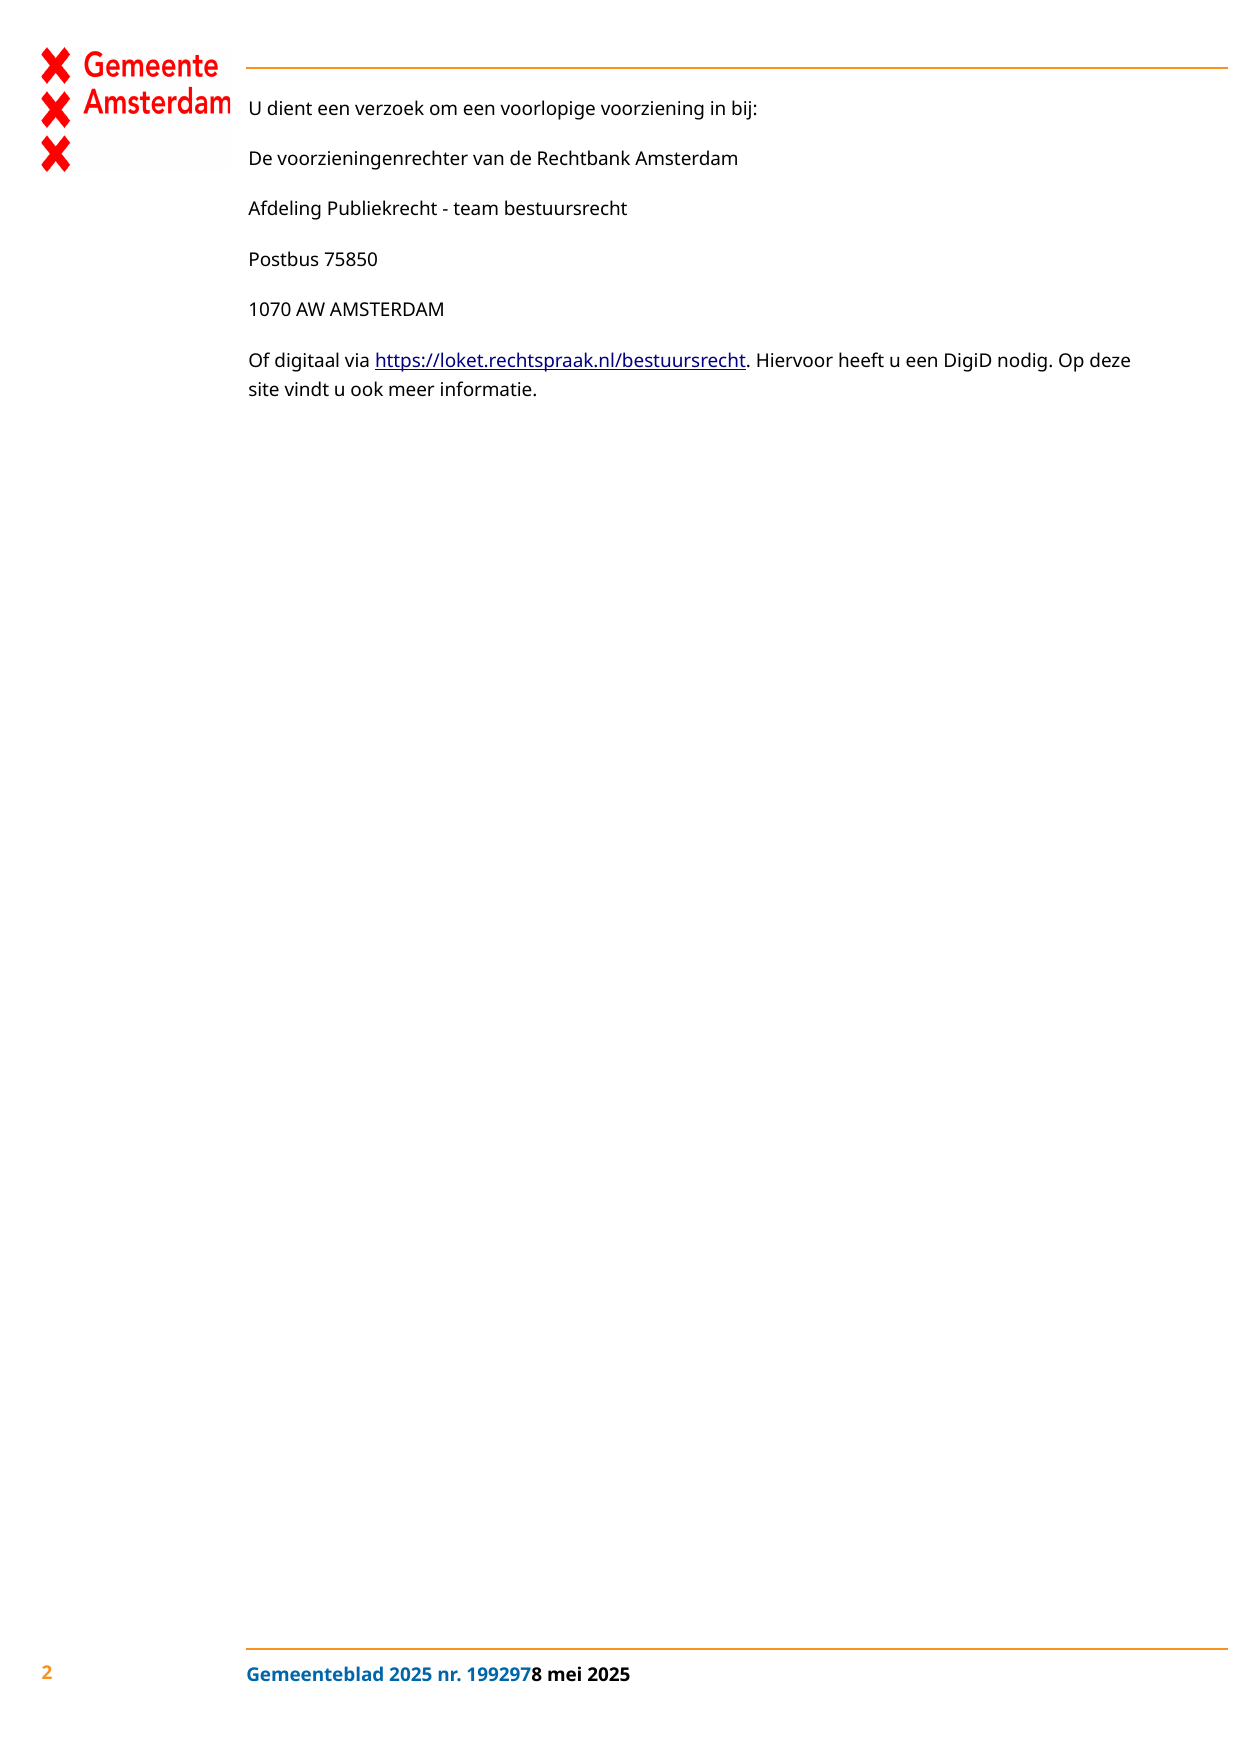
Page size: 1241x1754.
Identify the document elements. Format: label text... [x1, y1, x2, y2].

text U dient een verzoek om een voorlopige voorziening in bij: [248, 95, 1152, 121]
picture [41, 47, 231, 172]
text De voorzieningenrechter van de Rechtbank Amsterdam [248, 145, 1152, 171]
text 1070 AW AMSTERDAM [248, 296, 1152, 322]
text Postbus 75850 [248, 246, 1152, 272]
text Afdeling Publiekrecht - team bestuursrecht [248, 196, 1152, 221]
text Of digitaal via https://loket.rechtspraak.nl/bestuursrecht. Hiervoor heeft u een DigiD nodig. Op deze site vindt u ook meer informatie. [248, 347, 1152, 402]
